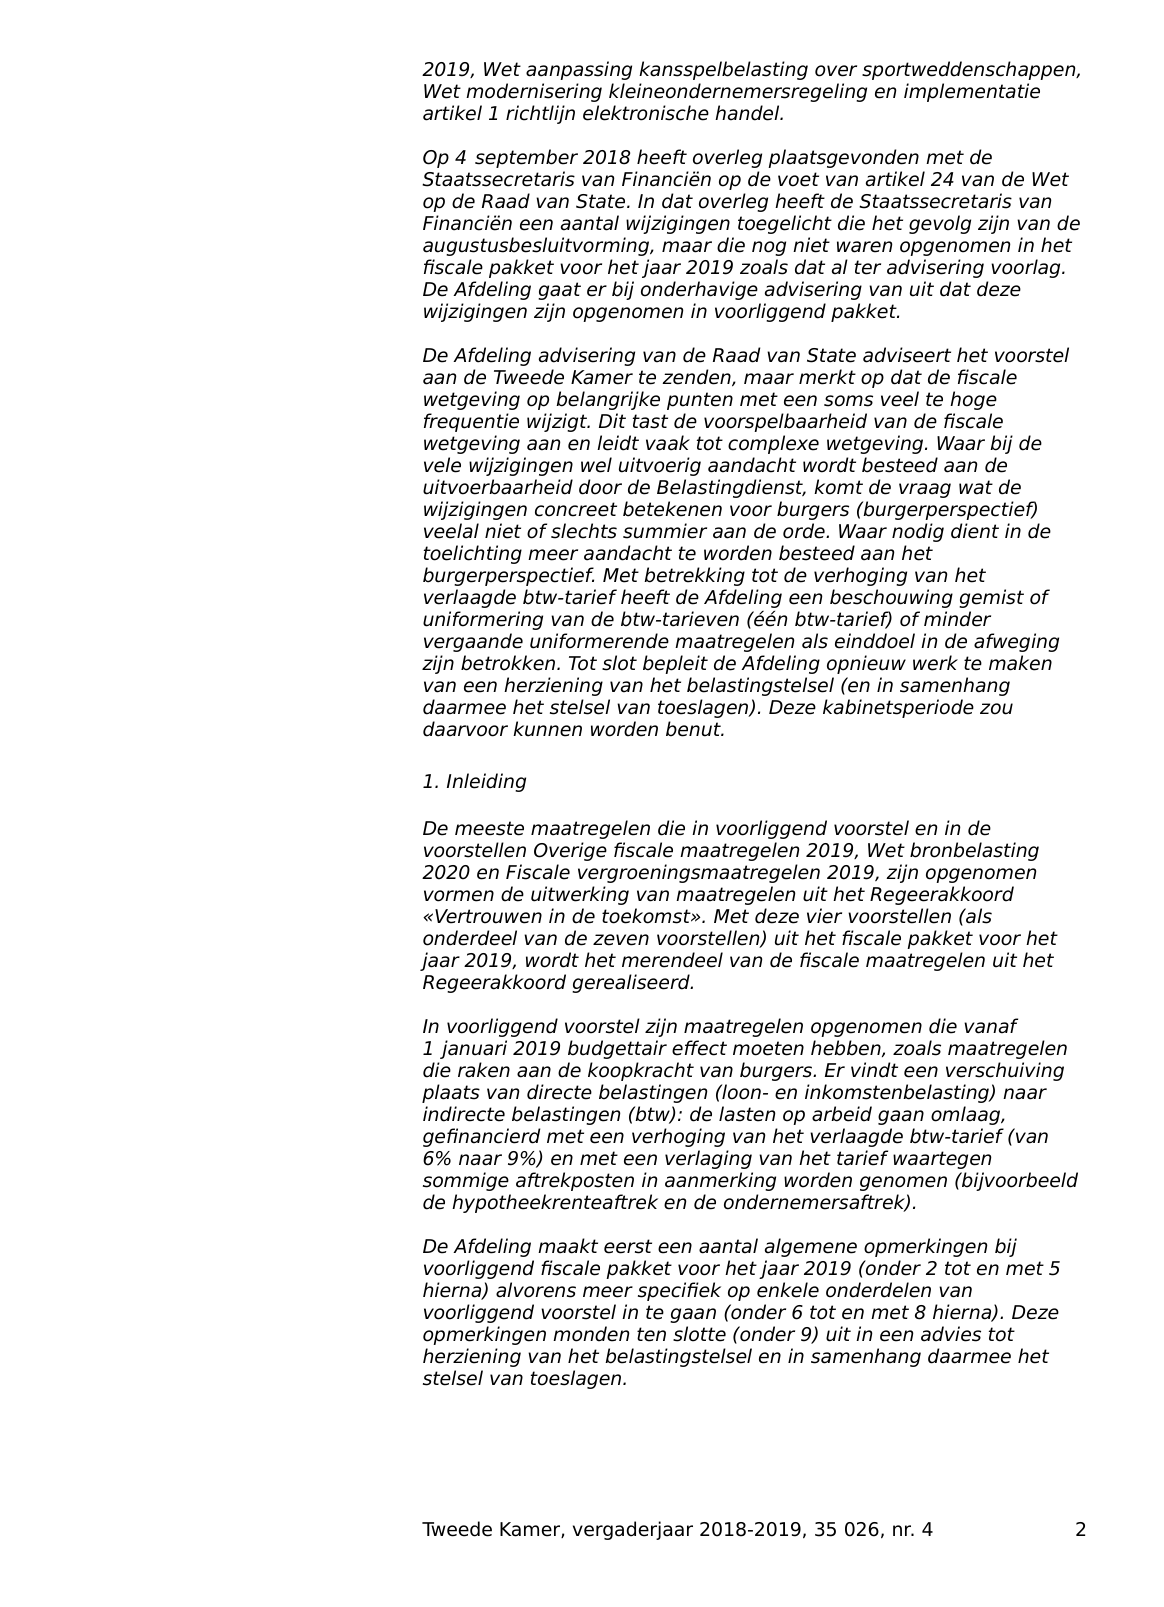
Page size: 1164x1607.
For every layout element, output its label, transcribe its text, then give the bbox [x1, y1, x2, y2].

text De Afdeling maakt eerst een aantal algemene opmerkingen bij voorliggend fiscale pakket voor het jaar 2019 (onder 2 tot en met 5 hierna) alvorens meer specifiek op enkele onderdelen van voorliggend voorstel in te gaan (onder 6 tot en met 8 hierna). Deze opmerkingen monden ten slotte (onder 9) uit in een advies tot herziening van het belastingstelsel en in samenhang daarmee het stelsel van toeslagen. [422, 1236, 1087, 1390]
text Op 4 september 2018 heeft overleg plaatsgevonden met de Staatssecretaris van Financiën op de voet van artikel 24 van de Wet op de Raad van State. In dat overleg heeft de Staatssecretaris van Financiën een aantal wijzigingen toegelicht die het gevolg zijn van de augustusbesluitvorming, maar die nog niet waren opgenomen in het fiscale pakket voor het jaar 2019 zoals dat al ter advisering voorlag. De Afdeling gaat er bij onderhavige advisering van uit dat deze wijzigingen zijn opgenomen in voorliggend pakket. [422, 147, 1087, 323]
text 2019, Wet aanpassing kansspelbelasting over sportweddenschappen, Wet modernisering kleineondernemersregeling en implementatie artikel 1 richtlijn elektronische handel. [422, 59, 1087, 125]
text De Afdeling advisering van de Raad van State adviseert het voorstel aan de Tweede Kamer te zenden, maar merkt op dat de fiscale wetgeving op belangrijke punten met een soms veel te hoge frequentie wijzigt. Dit tast de voorspelbaarheid van de fiscale wetgeving aan en leidt vaak tot complexe wetgeving. Waar bij de vele wijzigingen wel uitvoerig aandacht wordt besteed aan de uitvoerbaarheid door de Belastingdienst, komt de vraag wat de wijzigingen concreet betekenen voor burgers (burgerperspectief) veelal niet of slechts summier aan de orde. Waar nodig dient in de toelichting meer aandacht te worden besteed aan het burgerperspectief. Met betrekking tot de verhoging van het verlaagde btw-tarief heeft de Afdeling een beschouwing gemist of uniformering van de btw-tarieven (één btw-tarief) of minder vergaande uniformerende maatregelen als einddoel in de afweging zijn betrokken. Tot slot bepleit de Afdeling opnieuw werk te maken van een herziening van het belastingstelsel (en in samenhang daarmee het stelsel van toeslagen). Deze kabinetsperiode zou daarvoor kunnen worden benut. [422, 345, 1087, 741]
text In voorliggend voorstel zijn maatregelen opgenomen die vanaf 1 januari 2019 budgettair effect moeten hebben, zoals maatregelen die raken aan de koopkracht van burgers. Er vindt een verschuiving plaats van directe belastingen (loon- en inkomstenbelasting) naar indirecte belastingen (btw): de lasten op arbeid gaan omlaag, gefinancierd met een verhoging van het verlaagde btw-tarief (van 6% naar 9%) en met een verlaging van het tarief waartegen sommige aftrekposten in aanmerking worden genomen (bijvoorbeeld de hypotheekrenteaftrek en de ondernemersaftrek). [422, 1016, 1087, 1214]
subtitle 1. Inleiding [422, 771, 1087, 793]
text De meeste maatregelen die in voorliggend voorstel en in de voorstellen Overige fiscale maatregelen 2019, Wet bronbelasting 2020 en Fiscale vergroeningsmaatregelen 2019, zijn opgenomen vormen de uitwerking van maatregelen uit het Regeerakkoord «Vertrouwen in de toekomst». Met deze vier voorstellen (als onderdeel van de zeven voorstellen) uit het fiscale pakket voor het jaar 2019, wordt het merendeel van de fiscale maatregelen uit het Regeerakkoord gerealiseerd. [422, 818, 1087, 994]
